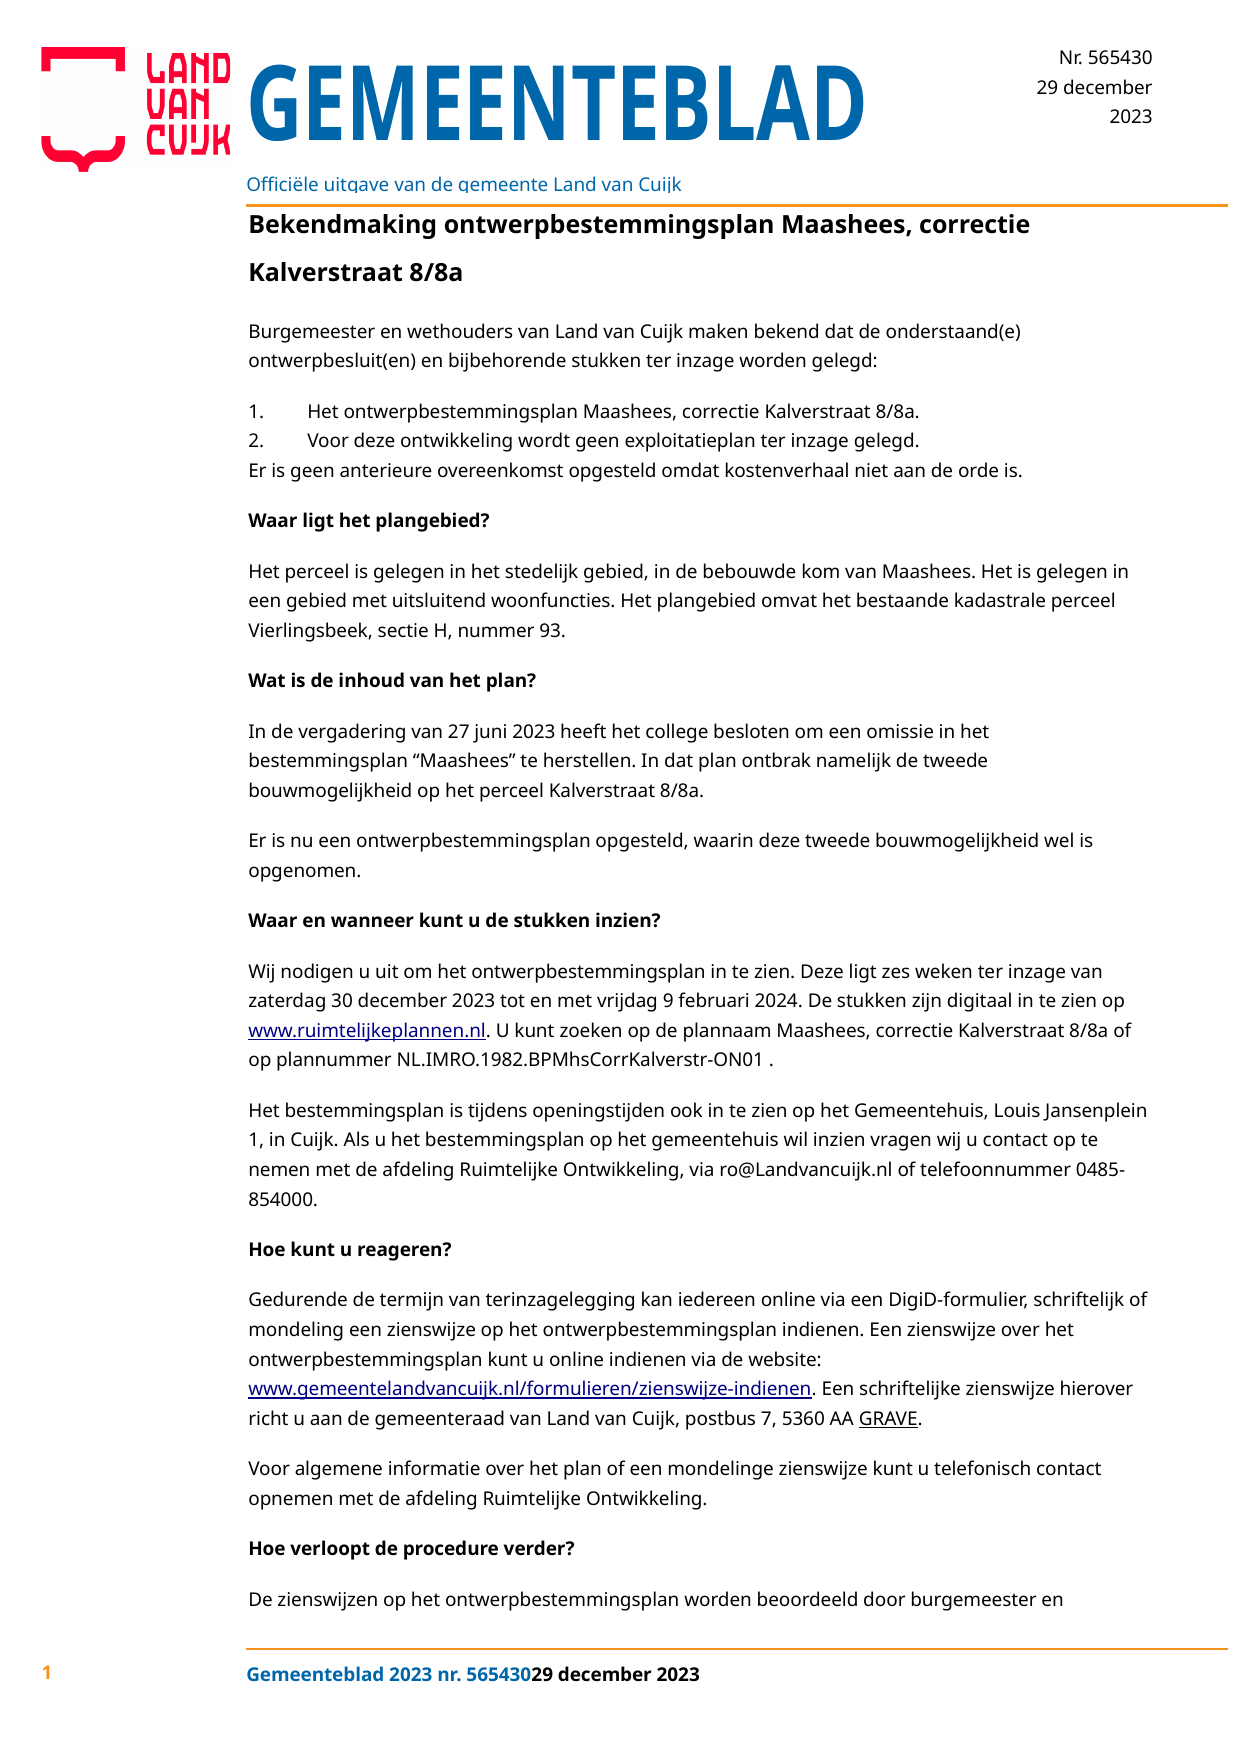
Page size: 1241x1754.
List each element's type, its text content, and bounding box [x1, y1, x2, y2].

text Het perceel is gelegen in het stedelijk gebied, in de bebouwde kom van Maashees. Het is gelegen in een gebied met uitsluitend woonfuncties. Het plangebied omvat het bestaande kadastrale perceel Vierlingsbeek, sectie H, nummer 93. [248, 558, 1152, 643]
list Voor deze ontwikkeling wordt geen exploitatieplan ter inzage gelegd. [248, 427, 1152, 453]
text Voor algemene informatie over het plan of een mondelinge zienswijze kunt u telefonisch contact opnemen met de afdeling Ruimtelijke Ontwikkeling. [248, 1455, 1152, 1511]
text Wat is de inhoud van het plan? [248, 667, 1152, 693]
text Hoe kunt u reageren? [248, 1236, 1152, 1262]
text Er is geen anterieure overeenkomst opgesteld omdat kostenverhaal niet aan de orde is. [248, 457, 1152, 483]
text Gedurende de termijn van terinzagelegging kan iedereen online via een DigiD-formulier, schriftelijk of mondeling een zienswijze op het ontwerpbestemmingsplan indienen. Een zienswijze over het ontwerpbestemmingsplan kunt u online indienen via de website: www.gemeentelandvancuijk.nl/formulieren/zienswijze-indienen. Een schriftelijke zienswijze hierover richt u aan de gemeenteraad van Land van Cuijk, postbus 7, 5360 AA GRAVE. [248, 1287, 1152, 1431]
text Bekendmaking ontwerpbestemmingsplan Maashees, correctie Kalverstraat 8/8a [248, 207, 1152, 288]
text De zienswijzen op het ontwerpbestemmingsplan worden beoordeeld door burgemeester en [248, 1586, 1152, 1612]
text Het bestemmingsplan is tijdens openingstijden ook in te zien op het Gemeentehuis, Louis Jansenplein 1, in Cuijk. Als u het bestemmingsplan op het gemeentehuis wil inzien vragen wij u contact op te nemen met de afdeling Ruimtelijke Ontwikkeling, via ro@Landvancuijk.nl of telefoonnummer 0485-854000. [248, 1097, 1152, 1212]
text Waar ligt het plangebied? [248, 507, 1152, 533]
text Burgemeester en wethouders van Land van Cuijk maken bekend dat de onderstaand(e) ontwerpbesluit(en) en bijbehorende stukken ter inzage worden gelegd: [248, 318, 1152, 373]
text In de vergadering van 27 juni 2023 heeft het college besloten om een omissie in het bestemmingsplan “Maashees” te herstellen. In dat plan ontbrak namelijk de tweede bouwmogelijkheid op het perceel Kalverstraat 8/8a. [248, 718, 1152, 803]
text Hoe verloopt de procedure verder? [248, 1535, 1152, 1561]
picture [41, 47, 231, 172]
text Waar en wanneer kunt u de stukken inzien? [248, 907, 1152, 933]
list Het ontwerpbestemmingsplan Maashees, correctie Kalverstraat 8/8a. [248, 398, 1152, 424]
text Er is nu een ontwerpbestemmingsplan opgesteld, waarin deze tweede bouwmogelijkheid wel is opgenomen. [248, 827, 1152, 883]
text Wij nodigen u uit om het ontwerpbestemmingsplan in te zien. Deze ligt zes weken ter inzage van zaterdag 30 december 2023 tot en met vrijdag 9 februari 2024. De stukken zijn digitaal in te zien op www.ruimtelijkeplannen.nl. U kunt zoeken op de plannaam Maashees, correctie Kalverstraat 8/8a of op plannummer NL.IMRO.1982.BPMhsCorrKalverstr-ON01 . [248, 958, 1152, 1072]
